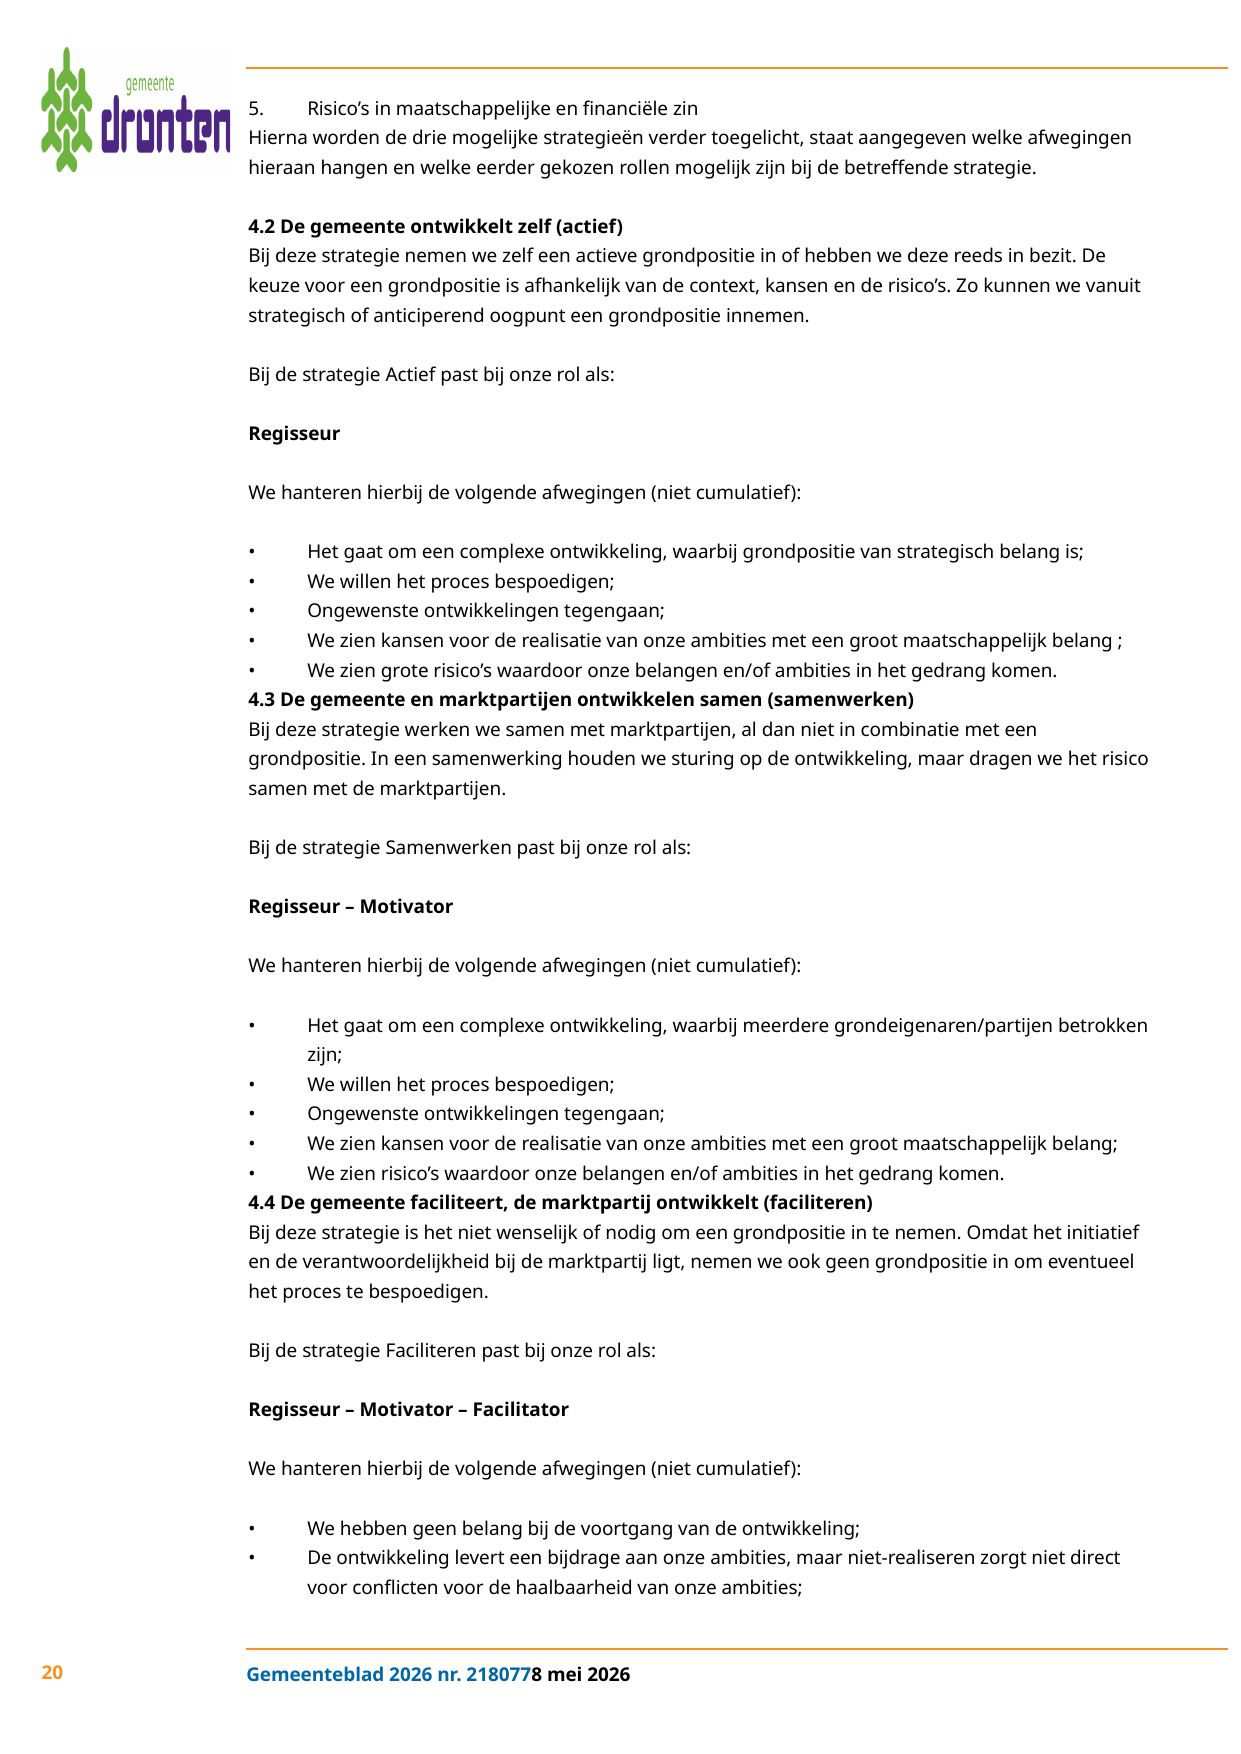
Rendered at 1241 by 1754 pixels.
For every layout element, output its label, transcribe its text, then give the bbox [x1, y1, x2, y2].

text We hanteren hierbij de volgende afwegingen (niet cumulatief): [248, 953, 1152, 978]
text Regisseur [248, 420, 1152, 446]
list We zien kansen voor de realisatie van onze ambities met een groot maatschappelijk belang; [248, 1130, 1152, 1156]
list We zien grote risico’s waardoor onze belangen en/of ambities in het gedrang komen. [248, 657, 1152, 683]
list We willen het proces bespoedigen; [248, 1071, 1152, 1097]
text Hierna worden de drie mogelijke strategieën verder toegelicht, staat aangegeven welke afwegingen hieraan hangen en welke eerder gekozen rollen mogelijk zijn bij de betreffende strategie. [248, 124, 1152, 180]
list Ongewenste ontwikkelingen tegengaan; [248, 598, 1152, 623]
text 4.2 De gemeente ontwikkelt zelf (actief) [248, 213, 1152, 239]
text 4.3 De gemeente en marktpartijen ontwikkelen samen (samenwerken) [248, 686, 1152, 712]
list Het gaat om een complexe ontwikkeling, waarbij grondpositie van strategisch belang is; [248, 538, 1152, 564]
text We hanteren hierbij de volgende afwegingen (niet cumulatief): [248, 1456, 1152, 1481]
text Bij deze strategie is het niet wenselijk of nodig om een grondpositie in te nemen. Omdat het initiatief en de verantwoordelijkheid bij de marktpartij ligt, nemen we ook geen grondpositie in om eventueel het proces te bespoedigen. [248, 1219, 1152, 1304]
list De ontwikkeling levert een bijdrage aan onze ambities, maar niet-realiseren zorgt niet direct voor conflicten voor de haalbaarheid van onze ambities; [248, 1544, 1152, 1600]
text Bij deze strategie nemen we zelf een actieve grondpositie in of hebben we deze reeds in bezit. De keuze voor een grondpositie is afhankelijk van de context, kansen en de risico’s. Zo kunnen we vanuit strategisch of anticiperend oogpunt een grondpositie innemen. [248, 243, 1152, 328]
text 4.4 De gemeente faciliteert, de marktpartij ontwikkelt (faciliteren) [248, 1189, 1152, 1215]
text Bij de strategie Samenwerken past bij onze rol als: [248, 834, 1152, 860]
text Regisseur – Motivator [248, 893, 1152, 919]
list We zien kansen voor de realisatie van onze ambities met een groot maatschappelijk belang ; [248, 627, 1152, 653]
list We willen het proces bespoedigen; [248, 568, 1152, 594]
list Het gaat om een complexe ontwikkeling, waarbij meerdere grondeigenaren/partijen betrokken zijn; [248, 1012, 1152, 1067]
list Risico’s in maatschappelijke en financiële zin [248, 95, 1152, 121]
text Bij de strategie Faciliteren past bij onze rol als: [248, 1337, 1152, 1363]
picture [41, 47, 231, 172]
list Ongewenste ontwikkelingen tegengaan; [248, 1101, 1152, 1126]
text We hanteren hierbij de volgende afwegingen (niet cumulatief): [248, 479, 1152, 505]
text Bij de strategie Actief past bij onze rol als: [248, 361, 1152, 387]
list We hebben geen belang bij de voortgang van de ontwikkeling; [248, 1515, 1152, 1541]
text Bij deze strategie werken we samen met marktpartijen, al dan niet in combinatie met een grondpositie. In een samenwerking houden we sturing op de ontwikkeling, maar dragen we het risico samen met de marktpartijen. [248, 716, 1152, 801]
list We zien risico’s waardoor onze belangen en/of ambities in het gedrang komen. [248, 1160, 1152, 1186]
text Regisseur – Motivator – Facilitator [248, 1396, 1152, 1422]
